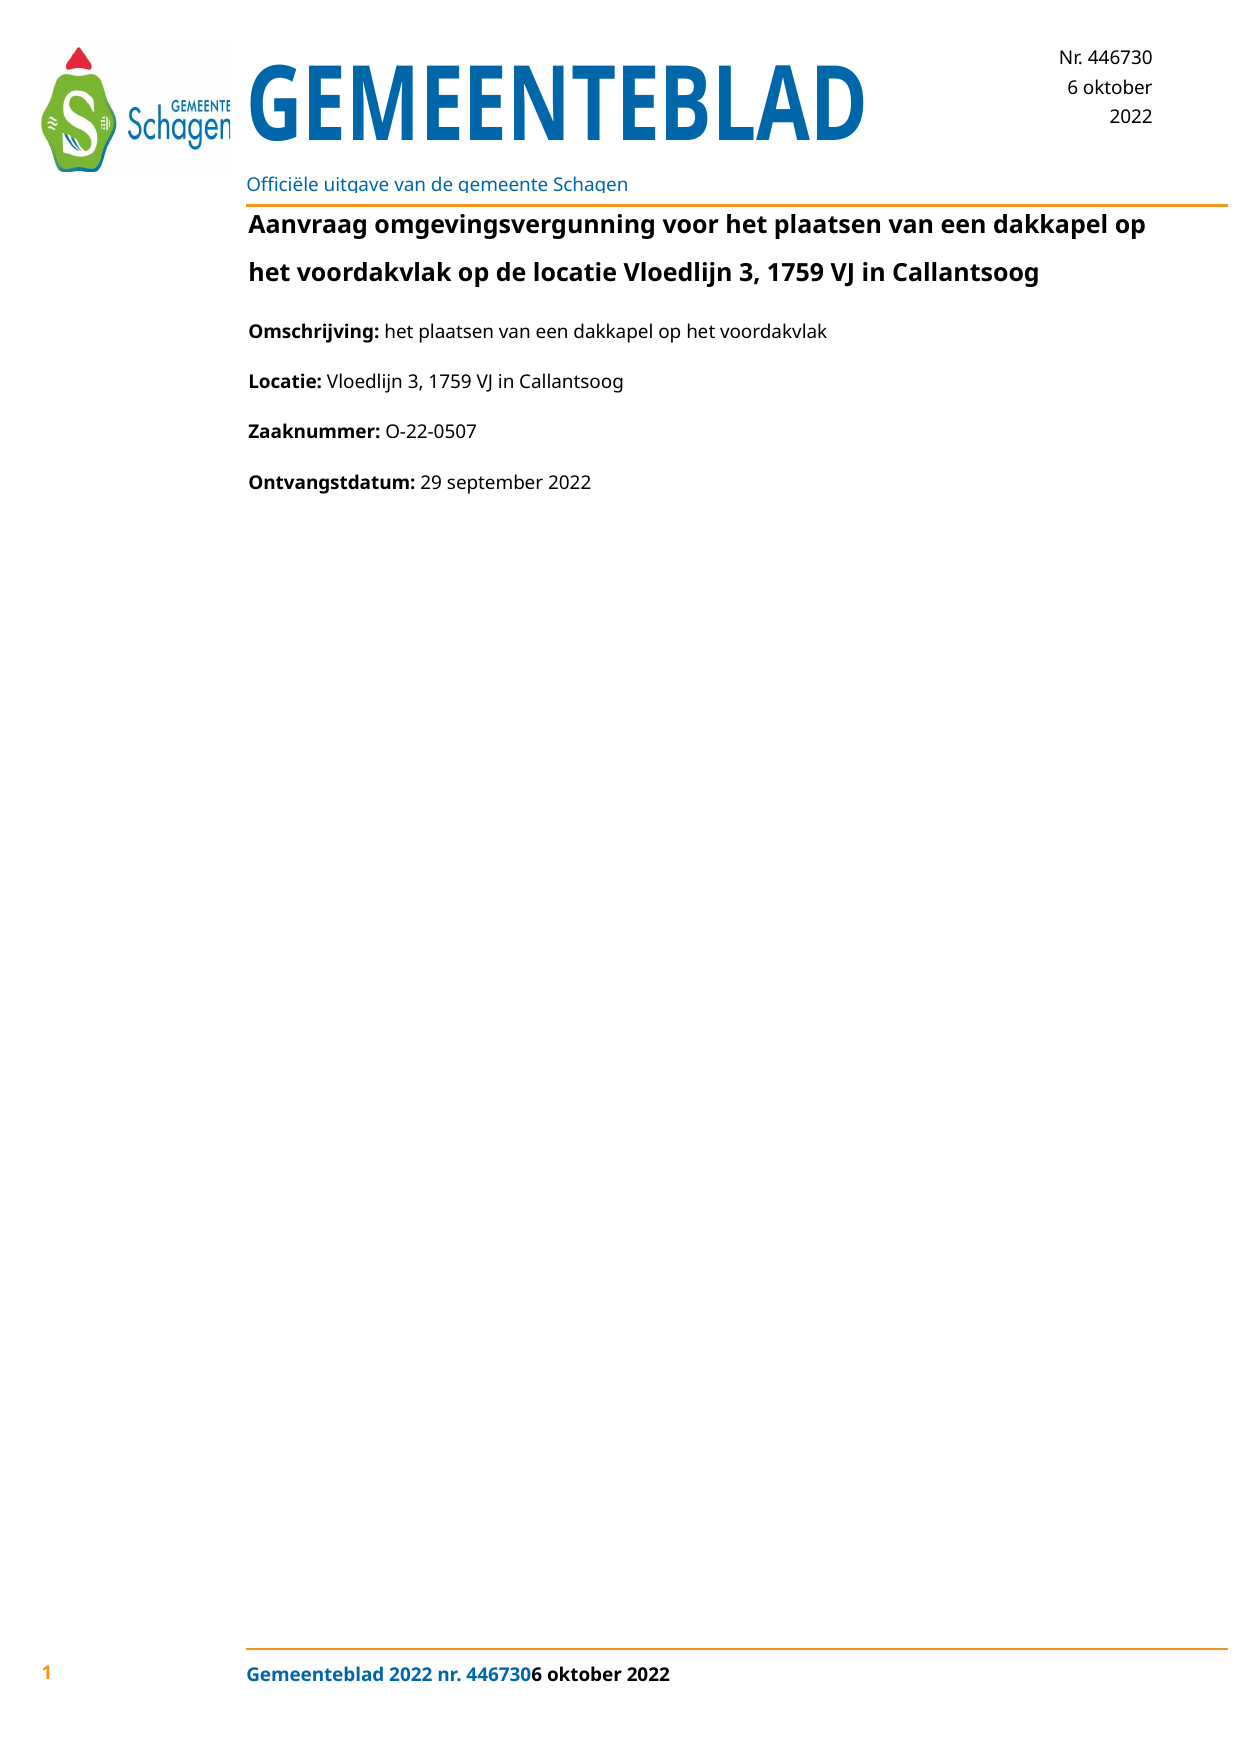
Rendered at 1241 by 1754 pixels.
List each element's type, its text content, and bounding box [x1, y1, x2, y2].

picture [41, 47, 231, 172]
text Omschrijving: het plaatsen van een dakkapel op het voordakvlak [248, 318, 1152, 344]
text Aanvraag omgevingsvergunning voor het plaatsen van een dakkapel op het voordakvlak op de locatie Vloedlijn 3, 1759 VJ in Callantsoog [248, 207, 1152, 288]
text Ontvangstdatum: 29 september 2022 [248, 469, 1152, 495]
text Zaaknummer: O-22-0507 [248, 419, 1152, 444]
text Locatie: Vloedlijn 3, 1759 VJ in Callantsoog [248, 368, 1152, 394]
